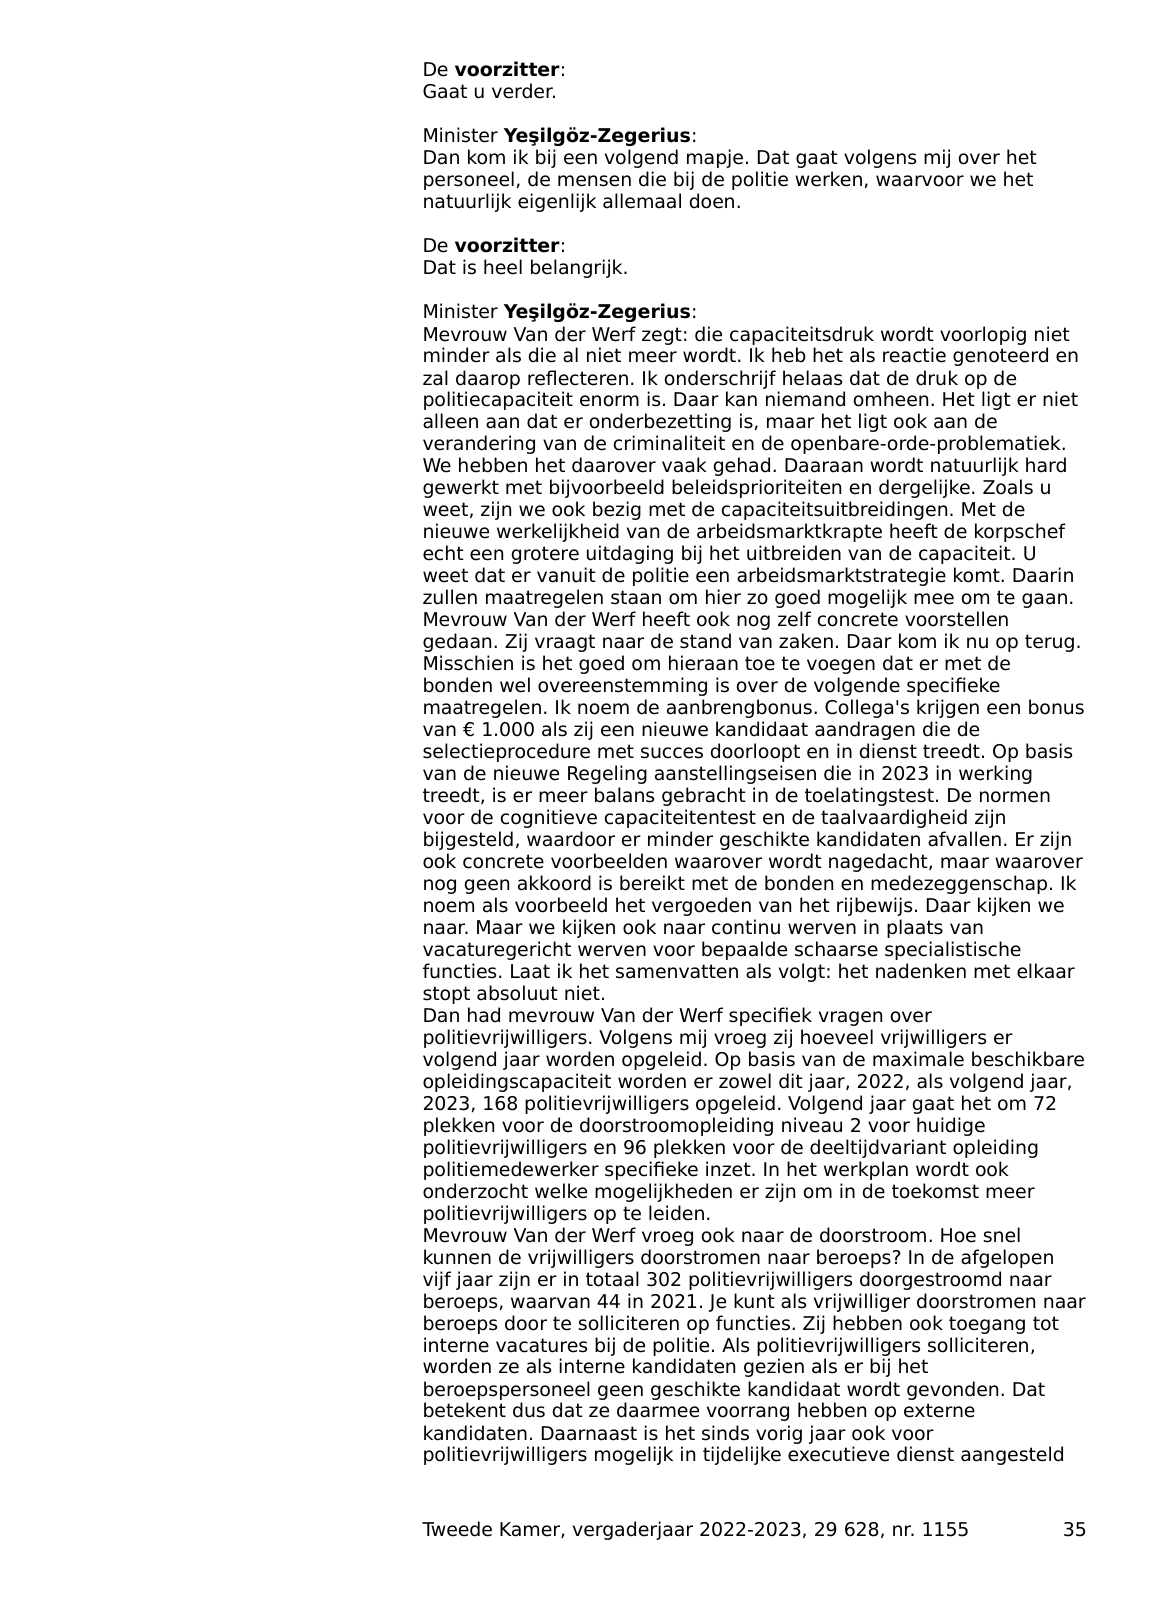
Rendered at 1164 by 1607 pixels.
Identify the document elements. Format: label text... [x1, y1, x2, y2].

text Mevrouw Van der Werf zegt: die capaciteitsdruk wordt voorlopig niet minder als die al niet meer wordt. Ik heb het als reactie genoteerd en zal daarop reflecteren. Ik onderschrijf helaas dat de druk op de politiecapaciteit enorm is. Daar kan niemand omheen. Het ligt er niet alleen aan dat er onderbezetting is, maar het ligt ook aan de verandering van de criminaliteit en de openbare-orde-problematiek. We hebben het daarover vaak gehad. Daaraan wordt natuurlijk hard gewerkt met bijvoorbeeld beleidsprioriteiten en dergelijke. Zoals u weet, zijn we ook bezig met de capaciteitsuitbreidingen. Met de nieuwe werkelijkheid van de arbeidsmarktkrapte heeft de korpschef echt een grotere uitdaging bij het uitbreiden van de capaciteit. U weet dat er vanuit de politie een arbeidsmarktstrategie komt. Daarin zullen maatregelen staan om hier zo goed mogelijk mee om te gaan. [422, 323, 1087, 609]
text Gaat u verder. [422, 81, 1087, 103]
text De voorzitter: [422, 235, 1087, 257]
text Dat is heel belangrijk. [422, 257, 1087, 279]
text Minister Yeşilgöz-Zegerius: [422, 301, 1087, 323]
text Dan kom ik bij een volgend mapje. Dat gaat volgens mij over het personeel, de mensen die bij de politie werken, waarvoor we het natuurlijk eigenlijk allemaal doen. [422, 147, 1087, 213]
text Mevrouw Van der Werf heeft ook nog zelf concrete voorstellen gedaan. Zij vraagt naar de stand van zaken. Daar kom ik nu op terug. Misschien is het goed om hieraan toe te voegen dat er met de bonden wel overeenstemming is over de volgende specifieke maatregelen. Ik noem de aanbrengbonus. Collega's krijgen een bonus van € 1.000 als zij een nieuwe kandidaat aandragen die de selectieprocedure met succes doorloopt en in dienst treedt. Op basis van de nieuwe Regeling aanstellingseisen die in 2023 in werking treedt, is er meer balans gebracht in de toelatingstest. De normen voor de cognitieve capaciteitentest en de taalvaardigheid zijn bijgesteld, waardoor er minder geschikte kandidaten afvallen. Er zijn ook concrete voorbeelden waarover wordt nagedacht, maar waarover nog geen akkoord is bereikt met de bonden en medezeggenschap. Ik noem als voorbeeld het vergoeden van het rijbewijs. Daar kijken we naar. Maar we kijken ook naar continu werven in plaats van vacaturegericht werven voor bepaalde schaarse specialistische functies. Laat ik het samenvatten als volgt: het nadenken met elkaar stopt absoluut niet. [422, 609, 1087, 1005]
text Dan had mevrouw Van der Werf specifiek vragen over politievrijwilligers. Volgens mij vroeg zij hoeveel vrijwilligers er volgend jaar worden opgeleid. Op basis van de maximale beschikbare opleidingscapaciteit worden er zowel dit jaar, 2022, als volgend jaar, 2023, 168 politievrijwilligers opgeleid. Volgend jaar gaat het om 72 plekken voor de doorstroomopleiding niveau 2 voor huidige politievrijwilligers en 96 plekken voor de deeltijdvariant opleiding politiemedewerker specifieke inzet. In het werkplan wordt ook onderzocht welke mogelijkheden er zijn om in de toekomst meer politievrijwilligers op te leiden. [422, 1005, 1087, 1224]
text De voorzitter: [422, 59, 1087, 81]
text Minister Yeşilgöz-Zegerius: [422, 125, 1087, 147]
text Mevrouw Van der Werf vroeg ook naar de doorstroom. Hoe snel kunnen de vrijwilligers doorstromen naar beroeps? In de afgelopen vijf jaar zijn er in totaal 302 politievrijwilligers doorgestroomd naar beroeps, waarvan 44 in 2021. Je kunt als vrijwilliger doorstromen naar beroeps door te solliciteren op functies. Zij hebben ook toegang tot interne vacatures bij de politie. Als politievrijwilligers solliciteren, worden ze als interne kandidaten gezien als er bij het beroepspersoneel geen geschikte kandidaat wordt gevonden. Dat betekent dus dat ze daarmee voorrang hebben op externe kandidaten. Daarnaast is het sinds vorig jaar ook voor politievrijwilligers mogelijk in tijdelijke executieve dienst aangesteld [422, 1224, 1087, 1466]
